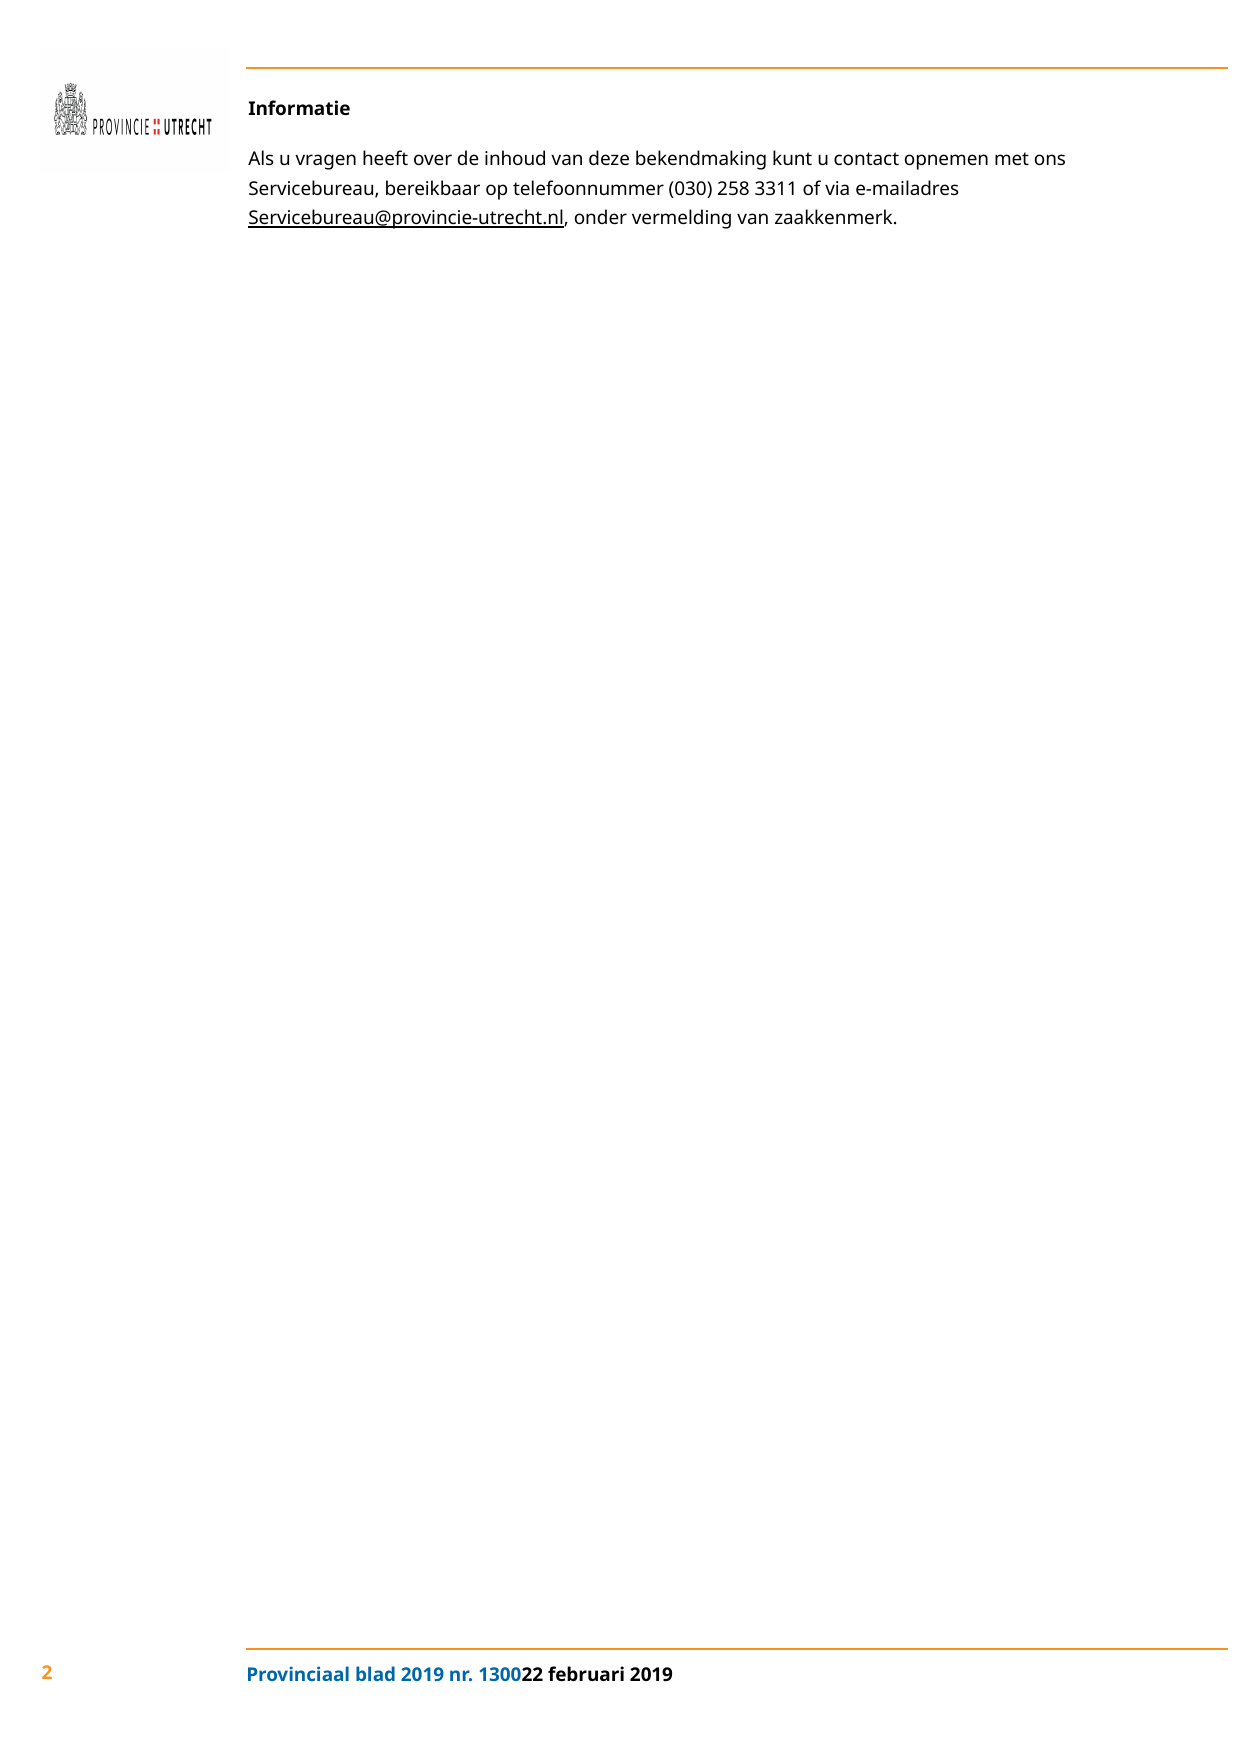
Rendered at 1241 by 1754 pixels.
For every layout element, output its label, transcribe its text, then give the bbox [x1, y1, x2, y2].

text Informatie [248, 95, 1152, 121]
text Als u vragen heeft over de inhoud van deze bekendmaking kunt u contact opnemen met ons Servicebureau, bereikbaar op telefoonnummer (030) 258 3311 of via e-mailadres Servicebureau@provincie-utrecht.nl, onder vermelding van zaakkenmerk. [248, 145, 1152, 230]
picture [41, 47, 231, 172]
